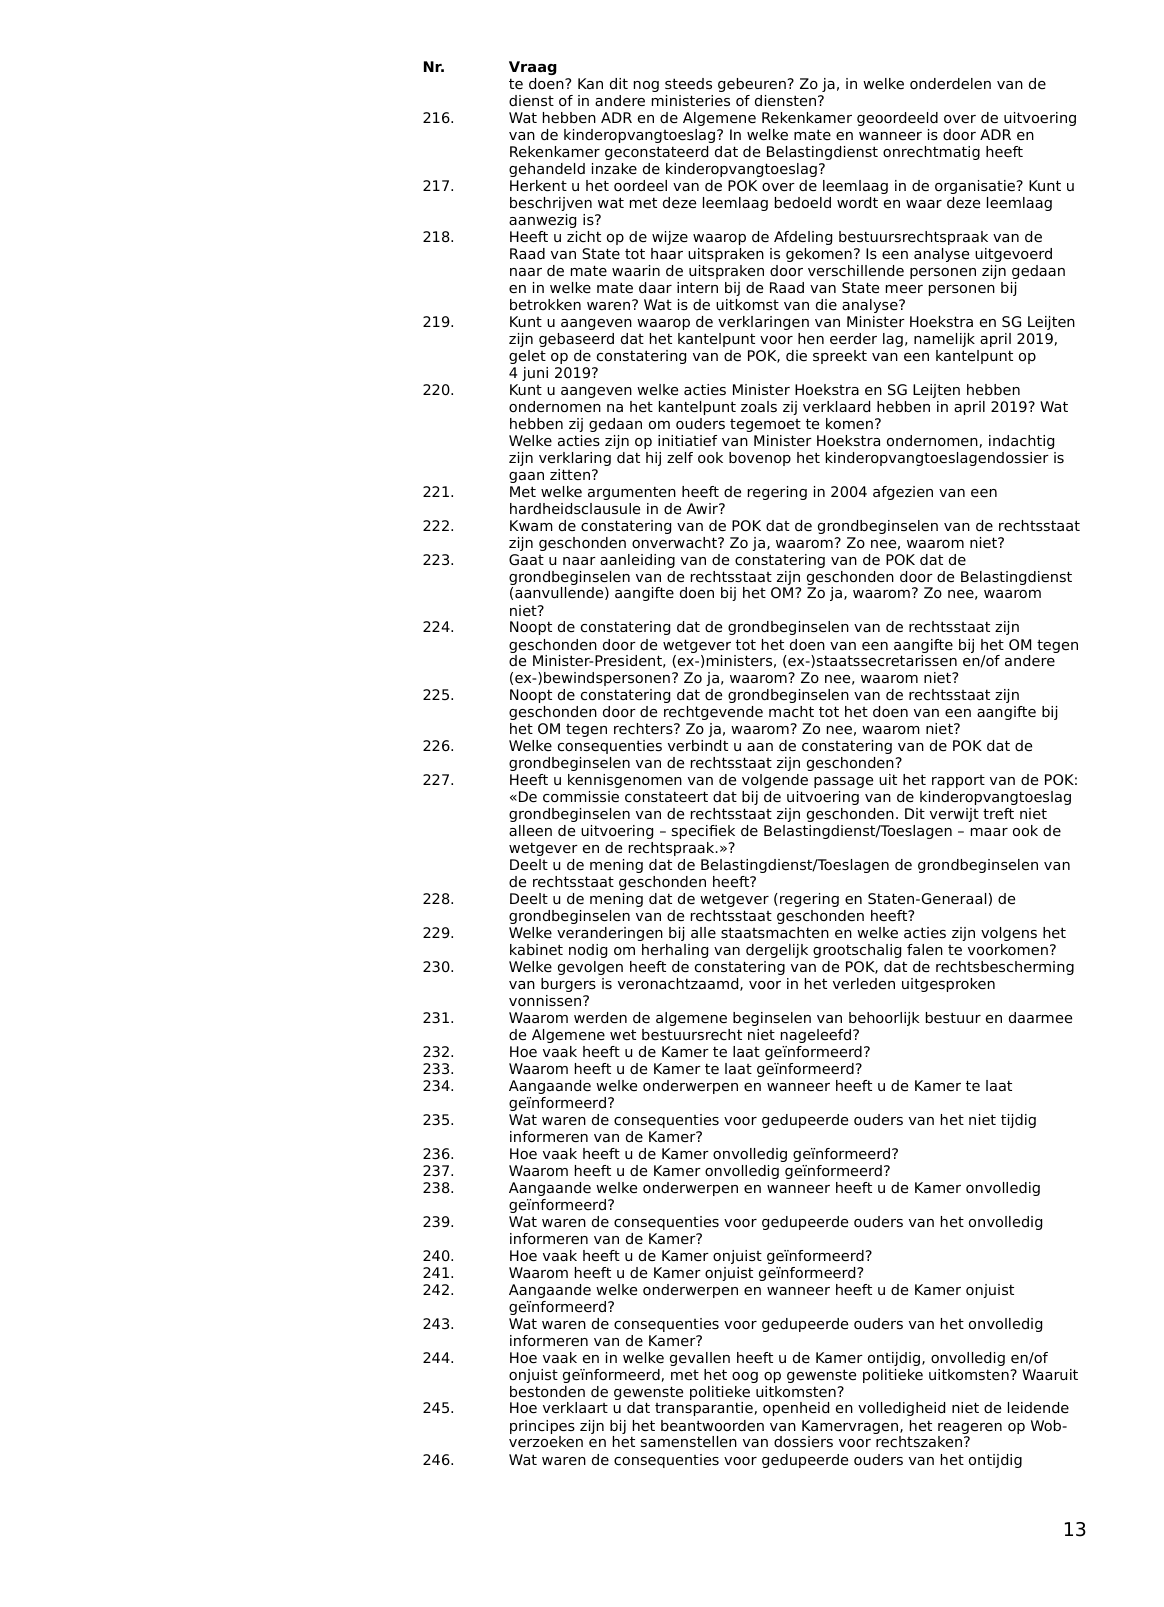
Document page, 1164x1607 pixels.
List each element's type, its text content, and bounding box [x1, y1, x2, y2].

table_cell Wat waren de consequenties voor gedupeerde ouders van het niet tijdig informeren van de Kamer? [503, 1112, 1087, 1146]
table_cell Heeft u kennisgenomen van de volgende passage uit het rapport van de POK: «De commissie constateert dat bij de uitvoering van de kinderopvangtoeslag grondbeginselen van de rechtsstaat zijn geschonden. Dit verwijt treft niet alleen de uitvoering – specifiek de Belastingdienst/Toeslagen – maar ook de wetgever en de rechtspraak.»? Deelt u de mening dat de Belastingdienst/Toeslagen de grondbeginselen van de rechtsstaat geschonden heeft? [503, 772, 1087, 891]
table_cell 227. [422, 772, 503, 891]
table_cell 245. [422, 1400, 503, 1451]
table_cell Kwam de constatering van de POK dat de grondbeginselen van de rechtsstaat zijn geschonden onverwacht? Zo ja, waarom? Zo nee, waarom niet? [503, 518, 1087, 551]
table_cell 229. [422, 925, 503, 959]
table_cell 235. [422, 1112, 503, 1146]
table_cell Welke veranderingen bij alle staatsmachten en welke acties zijn volgens het kabinet nodig om herhaling van dergelijk grootschalig falen te voorkomen? [503, 925, 1087, 959]
table_cell Aangaande welke onderwerpen en wanneer heeft u de Kamer te laat geïnformeerd? [503, 1078, 1087, 1112]
table_cell 224. [422, 619, 503, 687]
table_cell Kunt u aangeven waarop de verklaringen van Minister Hoekstra en SG Leijten zijn gebaseerd dat het kantelpunt voor hen eerder lag, namelijk april 2019, gelet op de constatering van de POK, die spreekt van een kantelpunt op 4 juni 2019? [503, 314, 1087, 382]
table_cell Noopt de constatering dat de grondbeginselen van de rechtsstaat zijn geschonden door de wetgever tot het doen van een aangifte bij het OM tegen de Minister-President, (ex-)ministers, (ex-)staatssecretarissen en/of andere (ex-)bewindspersonen? Zo ja, waarom? Zo nee, waarom niet? [503, 619, 1087, 687]
table_cell Deelt u de mening dat de wetgever (regering en Staten-Generaal) de grondbeginselen van de rechtsstaat geschonden heeft? [503, 891, 1087, 925]
table_cell 218. [422, 229, 503, 314]
table_cell 236. [422, 1146, 503, 1163]
table_cell 237. [422, 1163, 503, 1180]
table_cell Hoe vaak heeft u de Kamer onvolledig geïnformeerd? [503, 1146, 1087, 1163]
table_cell 221. [422, 484, 503, 517]
table_cell Waarom werden de algemene beginselen van behoorlijk bestuur en daarmee de Algemene wet bestuursrecht niet nageleefd? [503, 1010, 1087, 1044]
table_cell 222. [422, 518, 503, 551]
table_cell 243. [422, 1316, 503, 1349]
table_cell 228. [422, 891, 503, 925]
table_cell Welke consequenties verbindt u aan de constatering van de POK dat de grondbeginselen van de rechtsstaat zijn geschonden? [503, 738, 1087, 772]
table_cell Waarom heeft u de Kamer onjuist geïnformeerd? [503, 1265, 1087, 1282]
table_cell te doen? Kan dit nog steeds gebeuren? Zo ja, in welke onderdelen van de dienst of in andere ministeries of diensten? [503, 76, 1087, 110]
table_cell [422, 76, 503, 110]
table_cell 242. [422, 1282, 503, 1316]
table_cell 217. [422, 178, 503, 229]
table_cell 241. [422, 1265, 503, 1282]
table_cell 244. [422, 1350, 503, 1400]
table_cell Hoe vaak en in welke gevallen heeft u de Kamer ontijdig, onvolledig en/of onjuist geïnformeerd, met het oog op gewenste politieke uitkomsten? Waaruit bestonden de gewenste politieke uitkomsten? [503, 1350, 1087, 1400]
table_cell Welke gevolgen heeft de constatering van de POK, dat de rechtsbescherming van burgers is veronachtzaamd, voor in het verleden uitgesproken vonnissen? [503, 959, 1087, 1010]
table_cell 220. [422, 382, 503, 483]
table_cell 239. [422, 1214, 503, 1248]
table_cell Hoe vaak heeft u de Kamer onjuist geïnformeerd? [503, 1248, 1087, 1264]
table_cell 219. [422, 314, 503, 382]
table_cell 225. [422, 687, 503, 738]
table_cell 216. [422, 110, 503, 178]
table_cell Waarom heeft u de Kamer onvolledig geïnformeerd? [503, 1163, 1087, 1180]
table_cell Aangaande welke onderwerpen en wanneer heeft u de Kamer onvolledig geïnformeerd? [503, 1180, 1087, 1214]
table_cell 246. [422, 1451, 503, 1468]
table_cell Waarom heeft u de Kamer te laat geïnformeerd? [503, 1061, 1087, 1078]
table_cell Herkent u het oordeel van de POK over de leemlaag in de organisatie? Kunt u beschrijven wat met deze leemlaag bedoeld wordt en waar deze leemlaag aanwezig is? [503, 178, 1087, 229]
table_header Vraag [503, 59, 1087, 76]
table_cell Hoe vaak heeft u de Kamer te laat geïnformeerd? [503, 1044, 1087, 1061]
table_cell 232. [422, 1044, 503, 1061]
table_cell 234. [422, 1078, 503, 1112]
table_cell 238. [422, 1180, 503, 1214]
table_cell Wat waren de consequenties voor gedupeerde ouders van het ontijdig [503, 1451, 1087, 1468]
table_header Nr. [422, 59, 503, 76]
table_cell Aangaande welke onderwerpen en wanneer heeft u de Kamer onjuist geïnformeerd? [503, 1282, 1087, 1316]
table_cell 240. [422, 1248, 503, 1264]
table_cell Kunt u aangeven welke acties Minister Hoekstra en SG Leijten hebben ondernomen na het kantelpunt zoals zij verklaard hebben in april 2019? Wat hebben zij gedaan om ouders tegemoet te komen? Welke acties zijn op initiatief van Minister Hoekstra ondernomen, indachtig zijn verklaring dat hij zelf ook bovenop het kinderopvangtoeslagendossier is gaan zitten? [503, 382, 1087, 483]
table_cell Wat waren de consequenties voor gedupeerde ouders van het onvolledig informeren van de Kamer? [503, 1316, 1087, 1349]
table_cell 223. [422, 551, 503, 619]
table_cell Wat hebben ADR en de Algemene Rekenkamer geoordeeld over de uitvoering van de kinderopvangtoeslag? In welke mate en wanneer is door ADR en Rekenkamer geconstateerd dat de Belastingdienst onrechtmatig heeft gehandeld inzake de kinderopvangtoeslag? [503, 110, 1087, 178]
table_cell Hoe verklaart u dat transparantie, openheid en volledigheid niet de leidende principes zijn bij het beantwoorden van Kamervragen, het reageren op Wob-verzoeken en het samenstellen van dossiers voor rechtszaken? [503, 1400, 1087, 1451]
table_cell 233. [422, 1061, 503, 1078]
table_cell Met welke argumenten heeft de regering in 2004 afgezien van een hardheidsclausule in de Awir? [503, 484, 1087, 517]
table_cell 230. [422, 959, 503, 1010]
table_cell 226. [422, 738, 503, 772]
table_cell Wat waren de consequenties voor gedupeerde ouders van het onvolledig informeren van de Kamer? [503, 1214, 1087, 1248]
table_cell Heeft u zicht op de wijze waarop de Afdeling bestuursrechtspraak van de Raad van State tot haar uitspraken is gekomen? Is een analyse uitgevoerd naar de mate waarin de uitspraken door verschillende personen zijn gedaan en in welke mate daar intern bij de Raad van State meer personen bij betrokken waren? Wat is de uitkomst van die analyse? [503, 229, 1087, 314]
table_cell 231. [422, 1010, 503, 1044]
table_cell Noopt de constatering dat de grondbeginselen van de rechtsstaat zijn geschonden door de rechtgevende macht tot het doen van een aangifte bij het OM tegen rechters? Zo ja, waarom? Zo nee, waarom niet? [503, 687, 1087, 738]
table_cell Gaat u naar aanleiding van de constatering van de POK dat de grondbeginselen van de rechtsstaat zijn geschonden door de Belastingdienst (aanvullende) aangifte doen bij het OM? Zo ja, waarom? Zo nee, waarom niet? [503, 551, 1087, 619]
